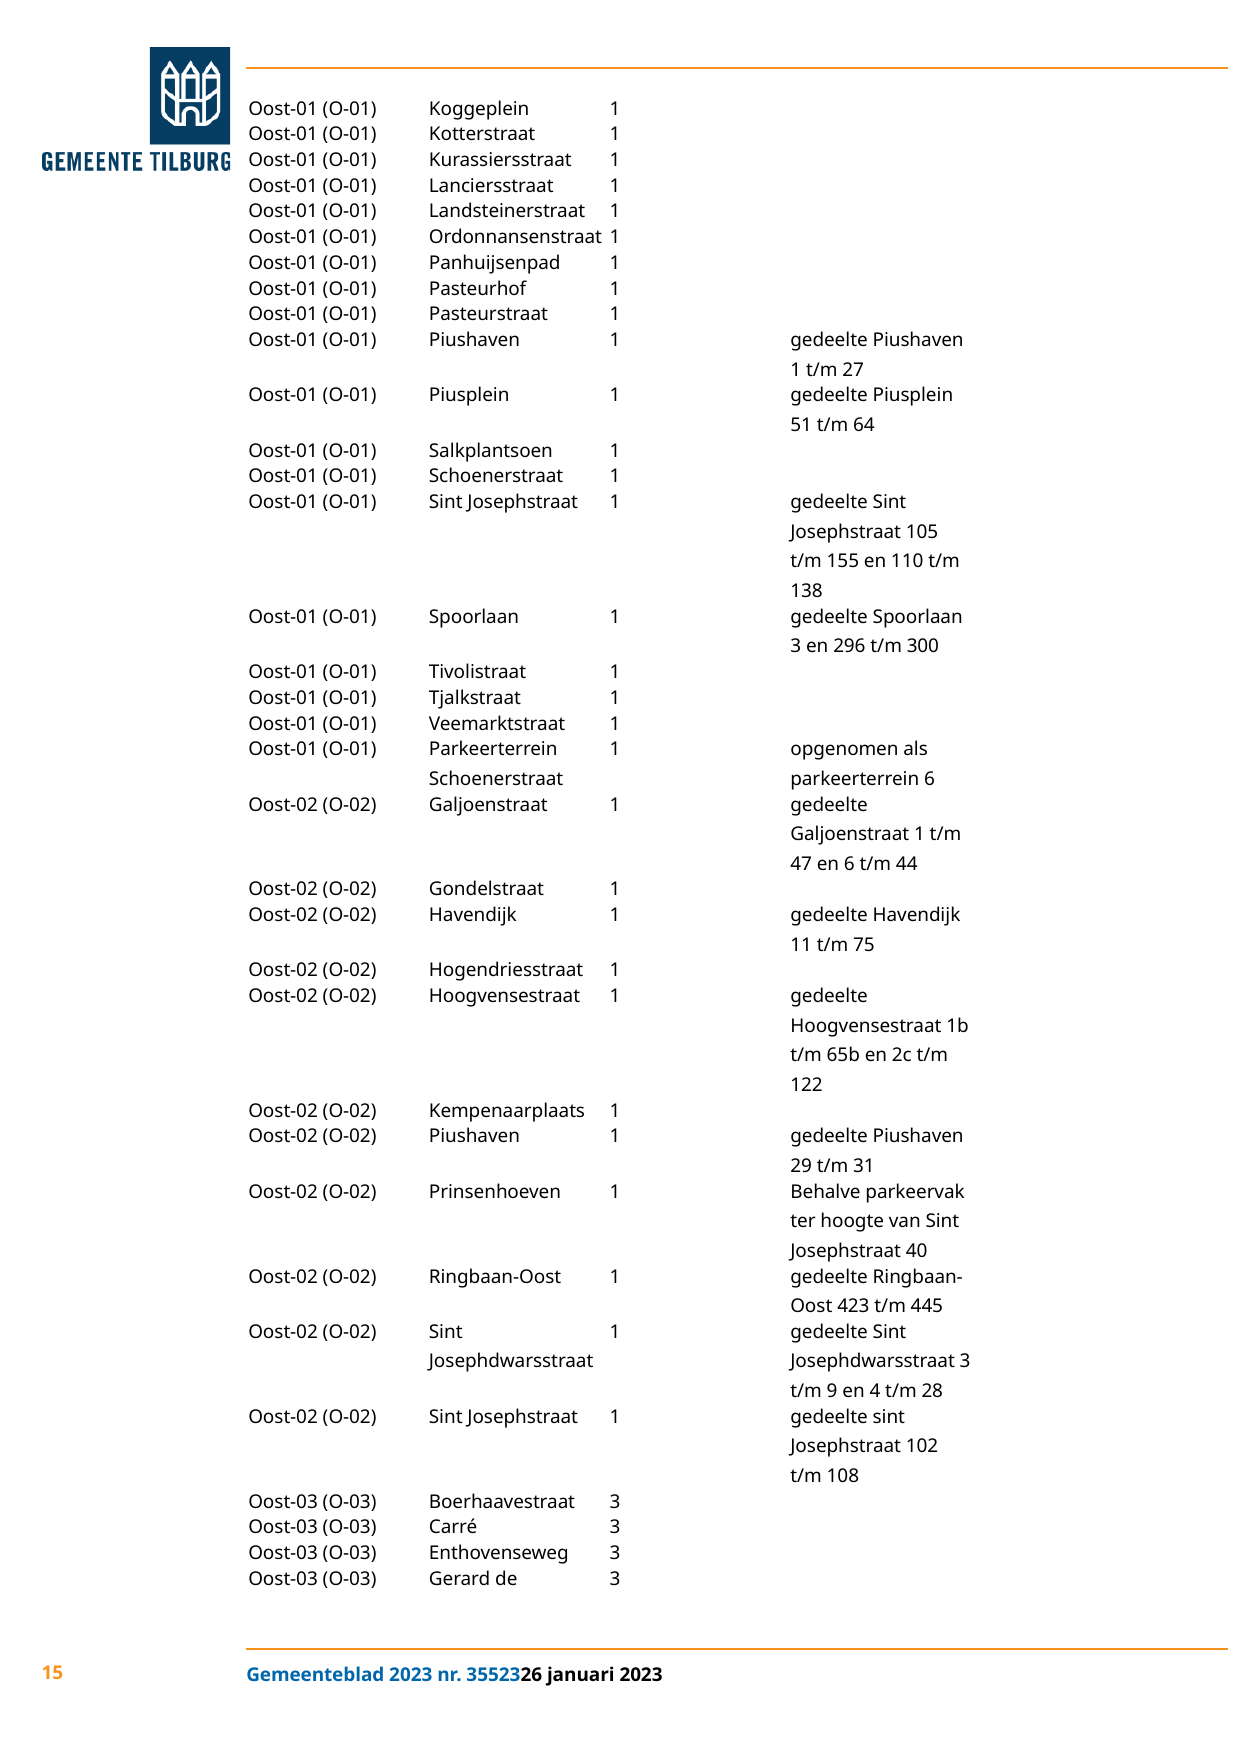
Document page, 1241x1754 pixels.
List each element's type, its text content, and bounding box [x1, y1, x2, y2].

table_cell [790, 437, 971, 463]
table_cell Boerhaavestraat [429, 1488, 609, 1514]
table_cell Galjoenstraat [429, 791, 609, 876]
table_cell 3 [609, 1565, 790, 1591]
picture [41, 47, 231, 172]
table_cell 1 [609, 901, 790, 957]
table_cell Panhuijsenpad [429, 249, 609, 275]
table_cell 1 [609, 198, 790, 223]
table_cell Oost-01 (O-01) [248, 326, 429, 382]
table_cell Carré [429, 1514, 609, 1539]
table_cell [790, 224, 971, 249]
table_cell Oost-02 (O-02) [248, 1403, 429, 1488]
table_cell Oost-01 (O-01) [248, 463, 429, 488]
table_cell Gerard de [429, 1565, 609, 1591]
table_cell Oost-03 (O-03) [248, 1514, 429, 1539]
table_cell Koggeplein [429, 95, 609, 121]
table_cell 1 [609, 172, 790, 198]
table_cell Oost-01 (O-01) [248, 437, 429, 463]
table_cell [790, 249, 971, 275]
table_cell Gondelstraat [429, 876, 609, 901]
table_cell [790, 710, 971, 735]
table_cell Schoenerstraat [429, 463, 609, 488]
table_cell Oost-01 (O-01) [248, 198, 429, 223]
table_cell gedeelte Sint Josephdwarsstraat 3 t/m 9 en 4 t/m 28 [790, 1318, 971, 1403]
table_cell gedeelte Piushaven 29 t/m 31 [790, 1123, 971, 1178]
table_cell Lanciersstraat [429, 172, 609, 198]
table_cell Oost-02 (O-02) [248, 1178, 429, 1263]
table_cell Oost-01 (O-01) [248, 172, 429, 198]
table_cell [790, 121, 971, 146]
table_cell Oost-01 (O-01) [248, 249, 429, 275]
table_cell [790, 1488, 971, 1514]
table_cell 1 [609, 876, 790, 901]
table_cell 1 [609, 1263, 790, 1318]
table_cell Oost-02 (O-02) [248, 1263, 429, 1318]
table_cell [790, 463, 971, 488]
table_cell 1 [609, 146, 790, 172]
table_cell 3 [609, 1539, 790, 1565]
table_cell [790, 275, 971, 301]
table_cell Spoorlaan [429, 603, 609, 658]
table_cell 1 [609, 735, 790, 791]
table_cell [790, 658, 971, 684]
table_cell 1 [609, 95, 790, 121]
table_cell [790, 876, 971, 901]
table_cell [790, 1514, 971, 1539]
table_cell Piusplein [429, 382, 609, 437]
table_cell Hoogvensestraat [429, 983, 609, 1097]
table_cell Hogendriesstraat [429, 957, 609, 982]
table_cell 3 [609, 1488, 790, 1514]
table_cell Sint Josephstraat [429, 1403, 609, 1488]
table_cell Oost-01 (O-01) [248, 382, 429, 437]
table_cell 1 [609, 301, 790, 326]
table_cell Kempenaarplaats [429, 1097, 609, 1123]
table_cell gedeelte Havendijk 11 t/m 75 [790, 901, 971, 957]
table_cell Oost-01 (O-01) [248, 121, 429, 146]
table_cell Oost-01 (O-01) [248, 489, 429, 603]
table_cell [790, 1565, 971, 1591]
table_cell gedeelte sint Josephstraat 102 t/m 108 [790, 1403, 971, 1488]
table_cell [790, 957, 971, 982]
table_cell 1 [609, 121, 790, 146]
table_cell 1 [609, 791, 790, 876]
table_cell [790, 146, 971, 172]
table_cell Ordonnansenstraat [429, 224, 609, 249]
table_cell Havendijk [429, 901, 609, 957]
table_cell Oost-02 (O-02) [248, 1123, 429, 1178]
table_cell gedeelte Galjoenstraat 1 t/m 47 en 6 t/m 44 [790, 791, 971, 876]
table_cell Pasteurhof [429, 275, 609, 301]
table_cell [790, 684, 971, 710]
table_cell Behalve parkeervak ter hoogte van Sint Josephstraat 40 [790, 1178, 971, 1263]
table_cell 1 [609, 1403, 790, 1488]
table_cell gedeelte Hoogvensestraat 1b t/m 65b en 2c t/m 122 [790, 983, 971, 1097]
table_cell Piushaven [429, 326, 609, 382]
table_cell Oost-01 (O-01) [248, 658, 429, 684]
table_cell Oost-02 (O-02) [248, 1097, 429, 1123]
table_cell [790, 301, 971, 326]
table_cell [790, 1097, 971, 1123]
table_cell Pasteurstraat [429, 301, 609, 326]
table_cell Oost-01 (O-01) [248, 224, 429, 249]
table_cell Kotterstraat [429, 121, 609, 146]
table_cell 1 [609, 463, 790, 488]
table_cell Oost-01 (O-01) [248, 710, 429, 735]
table_cell 1 [609, 1097, 790, 1123]
table_cell 3 [609, 1514, 790, 1539]
table_cell Sint Josephdwarsstraat [429, 1318, 609, 1403]
table_cell [790, 95, 971, 121]
table_cell Veemarktstraat [429, 710, 609, 735]
table_cell Oost-03 (O-03) [248, 1539, 429, 1565]
table_cell Oost-02 (O-02) [248, 1318, 429, 1403]
table_cell Oost-02 (O-02) [248, 901, 429, 957]
table_cell Tjalkstraat [429, 684, 609, 710]
table_cell gedeelte Spoorlaan 3 en 296 t/m 300 [790, 603, 971, 658]
table_cell Oost-01 (O-01) [248, 275, 429, 301]
table_cell 1 [609, 658, 790, 684]
table_cell Piushaven [429, 1123, 609, 1178]
table_cell Sint Josephstraat [429, 489, 609, 603]
table_cell 1 [609, 1178, 790, 1263]
table_cell Oost-01 (O-01) [248, 301, 429, 326]
table_cell Oost-02 (O-02) [248, 791, 429, 876]
table_cell 1 [609, 275, 790, 301]
table_cell Enthovenseweg [429, 1539, 609, 1565]
table_cell Oost-01 (O-01) [248, 95, 429, 121]
table_cell 1 [609, 1123, 790, 1178]
table_cell Oost-03 (O-03) [248, 1488, 429, 1514]
table_cell Ringbaan-Oost [429, 1263, 609, 1318]
table_cell 1 [609, 489, 790, 603]
table_cell Oost-02 (O-02) [248, 957, 429, 982]
table_cell 1 [609, 224, 790, 249]
table_cell [790, 198, 971, 223]
table_cell Prinsenhoeven [429, 1178, 609, 1263]
table_cell Landsteinerstraat [429, 198, 609, 223]
table_cell 1 [609, 437, 790, 463]
table_cell Salkplantsoen [429, 437, 609, 463]
table_cell 1 [609, 326, 790, 382]
table_cell Oost-01 (O-01) [248, 735, 429, 791]
table_cell Oost-01 (O-01) [248, 146, 429, 172]
table_cell 1 [609, 249, 790, 275]
table_cell 1 [609, 382, 790, 437]
table_cell [790, 172, 971, 198]
table_cell gedeelte Ringbaan-Oost 423 t/m 445 [790, 1263, 971, 1318]
table_cell gedeelte Piusplein 51 t/m 64 [790, 382, 971, 437]
table_cell Oost-01 (O-01) [248, 603, 429, 658]
table_cell Oost-02 (O-02) [248, 876, 429, 901]
table_cell gedeelte Piushaven 1 t/m 27 [790, 326, 971, 382]
table_cell [790, 1539, 971, 1565]
table_cell 1 [609, 684, 790, 710]
table_cell Kurassiersstraat [429, 146, 609, 172]
table_cell Oost-02 (O-02) [248, 983, 429, 1097]
table_cell Oost-01 (O-01) [248, 684, 429, 710]
table_cell opgenomen als parkeerterrein 6 [790, 735, 971, 791]
table_cell 1 [609, 1318, 790, 1403]
table_cell Oost-03 (O-03) [248, 1565, 429, 1591]
table_cell Parkeerterrein Schoenerstraat [429, 735, 609, 791]
table_cell 1 [609, 710, 790, 735]
table_cell 1 [609, 957, 790, 982]
table_cell Tivolistraat [429, 658, 609, 684]
table_cell 1 [609, 603, 790, 658]
table_cell gedeelte Sint Josephstraat 105 t/m 155 en 110 t/m 138 [790, 489, 971, 603]
table_cell 1 [609, 983, 790, 1097]
